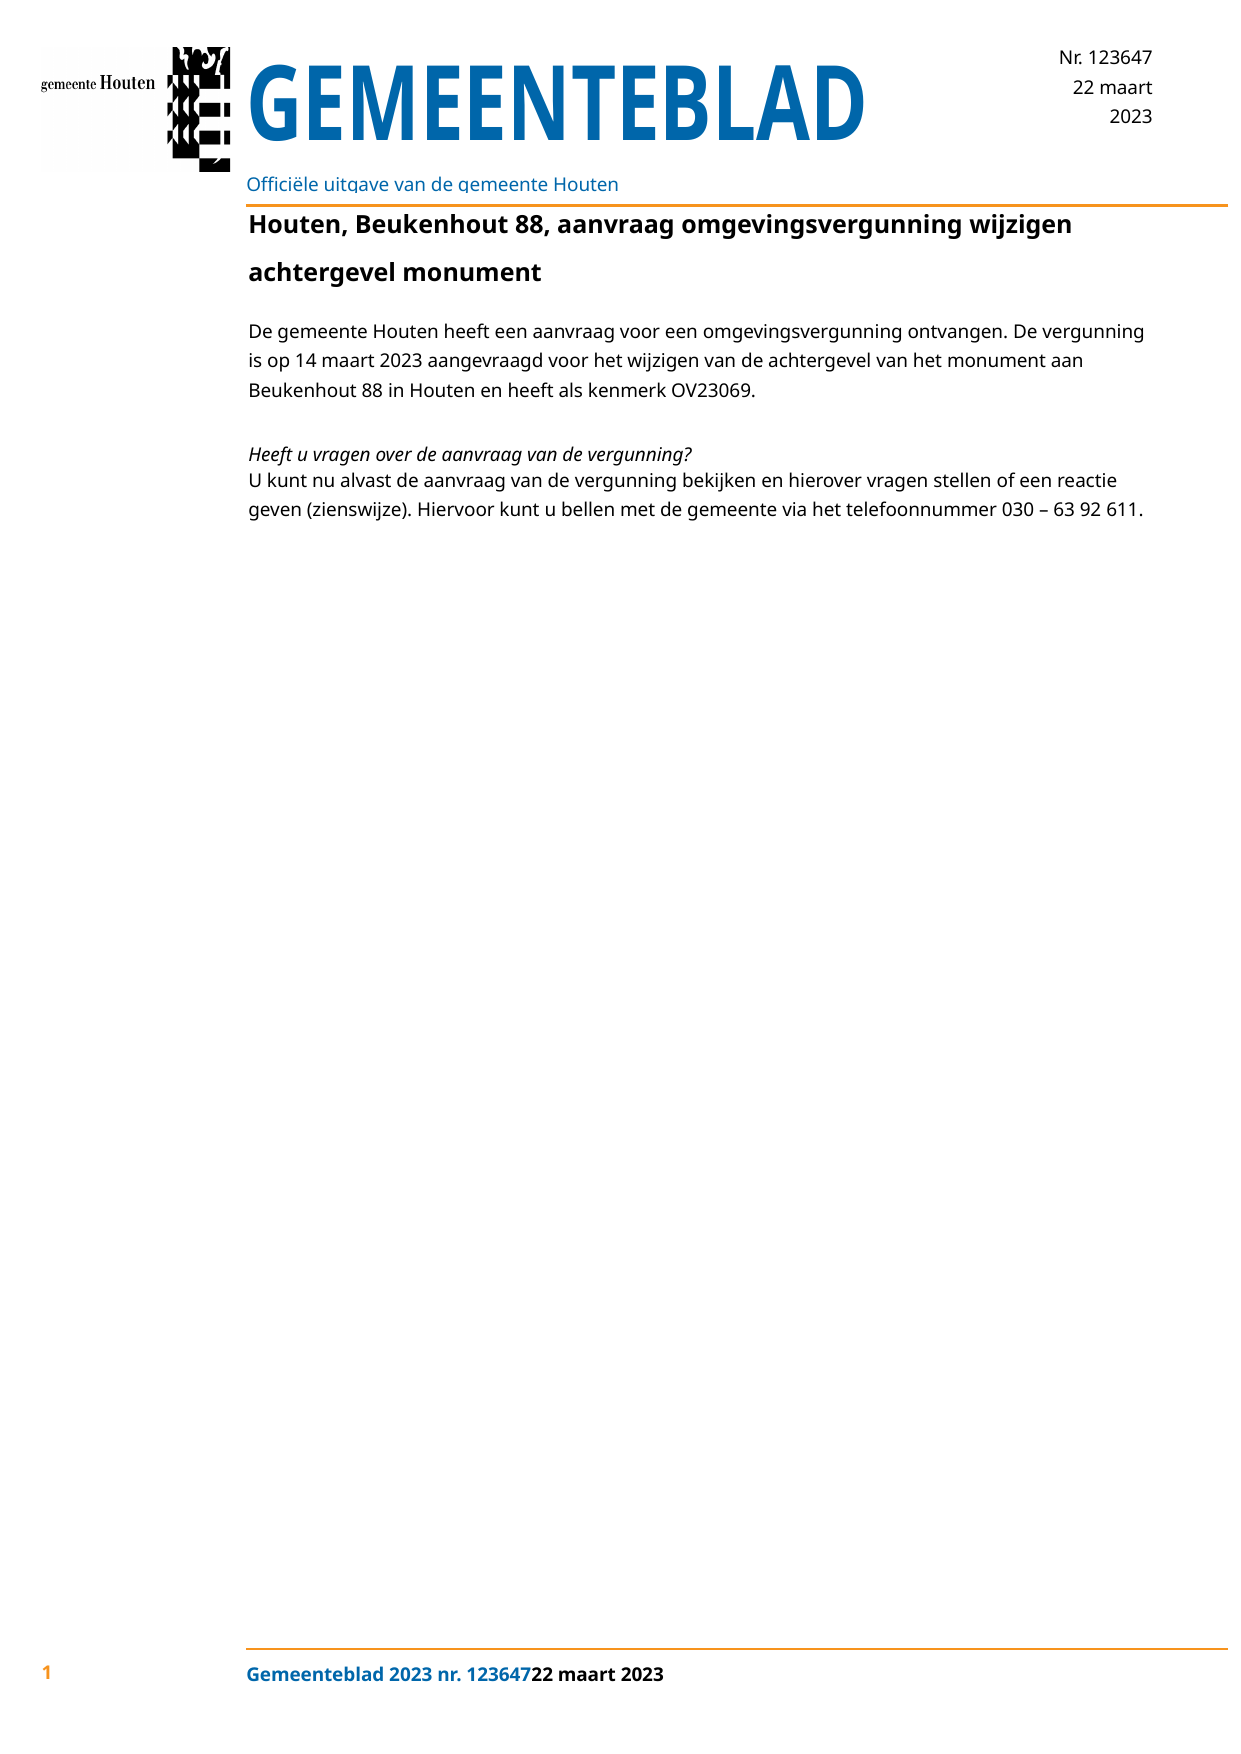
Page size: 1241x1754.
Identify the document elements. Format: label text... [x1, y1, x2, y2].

picture [41, 47, 231, 172]
text Houten, Beukenhout 88, aanvraag omgevingsvergunning wijzigen achtergevel monument [248, 207, 1152, 288]
text Heeft u vragen over de aanvraag van de vergunning? [248, 441, 1152, 467]
text U kunt nu alvast de aanvraag van de vergunning bekijken en hierover vragen stellen of een reactie geven (zienswijze). Hiervoor kunt u bellen met de gemeente via het telefoonnummer 030 – 63 92 611. [248, 467, 1152, 522]
text De gemeente Houten heeft een aanvraag voor een omgevingsvergunning ontvangen. De vergunning is op 14 maart 2023 aangevraagd voor het wijzigen van de achtergevel van het monument aan Beukenhout 88 in Houten en heeft als kenmerk OV23069. [248, 318, 1152, 403]
